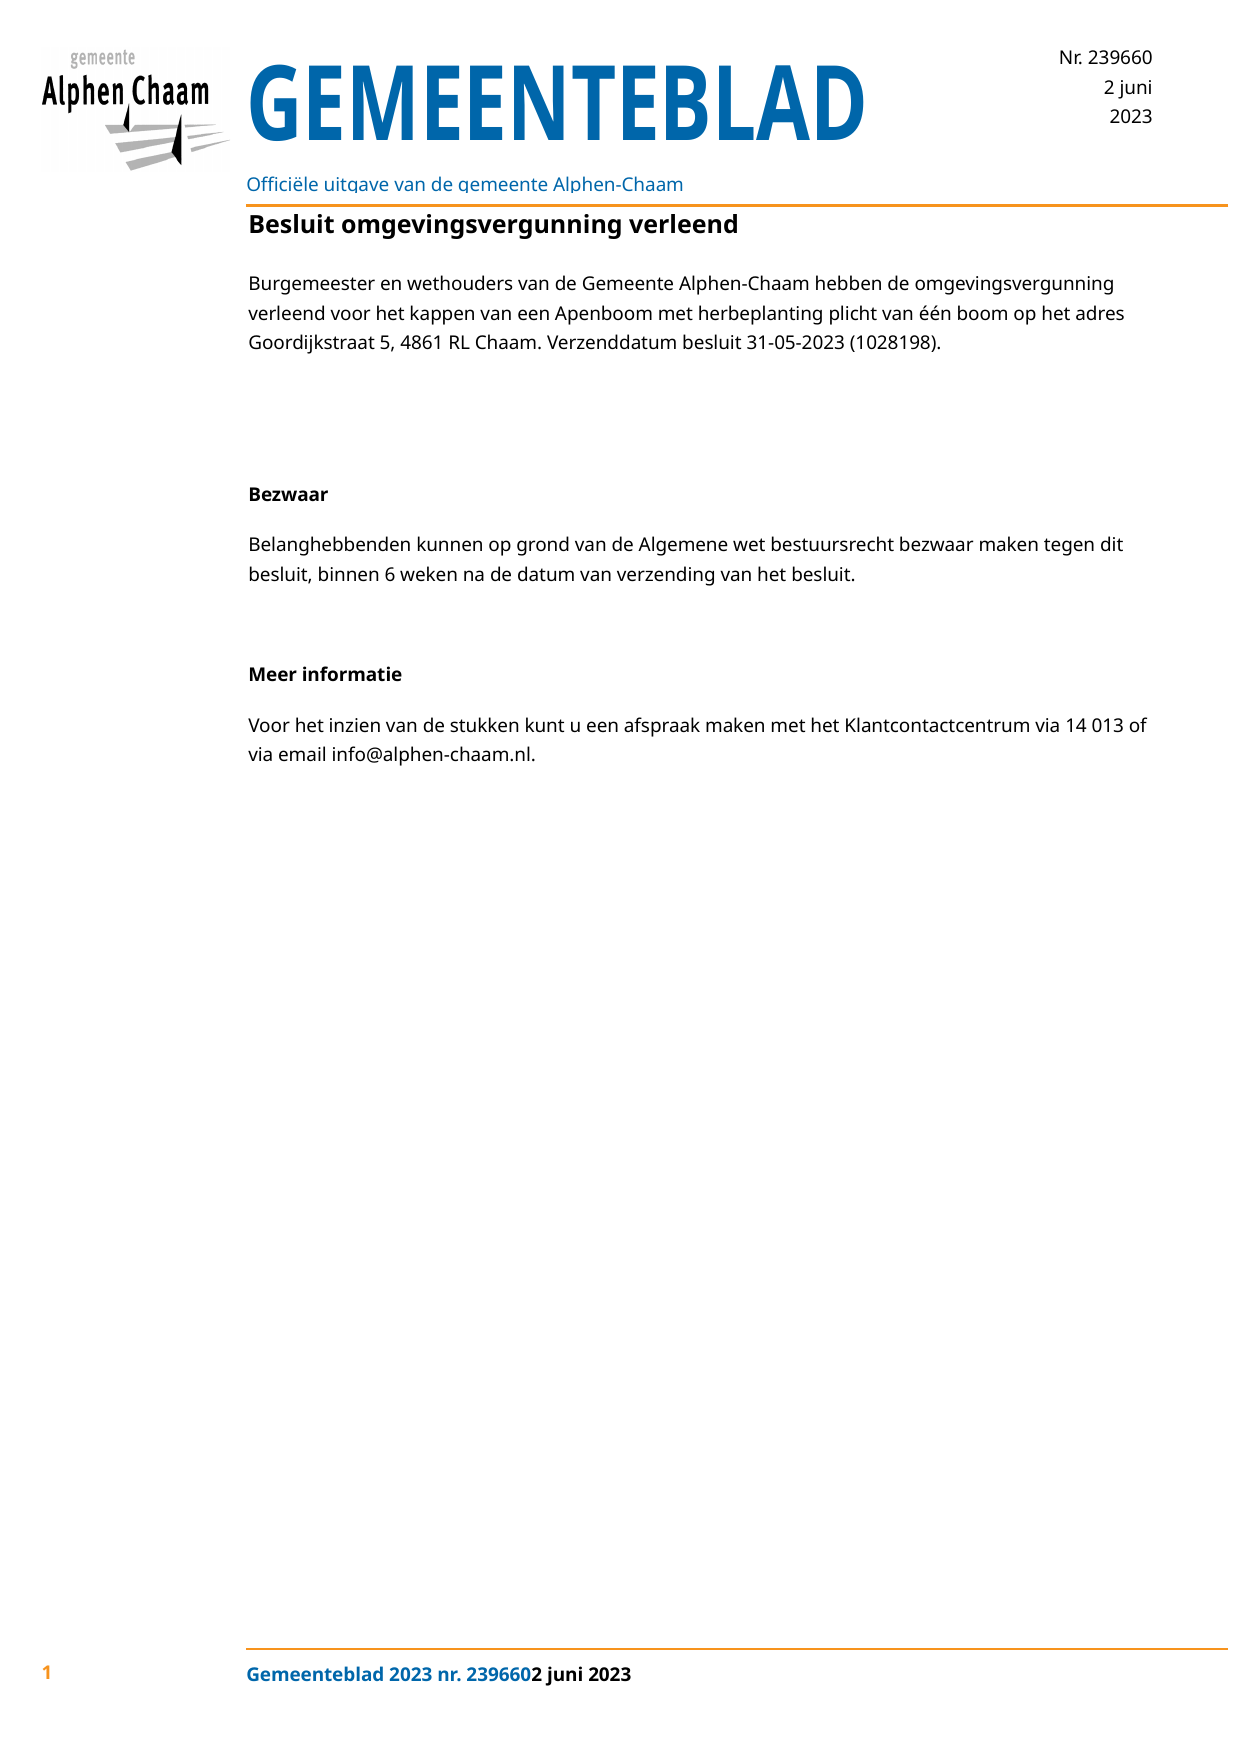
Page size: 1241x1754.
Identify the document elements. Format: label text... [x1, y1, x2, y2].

text Meer informatie [248, 662, 1152, 687]
text Bezwaar [248, 481, 1152, 506]
picture [41, 47, 231, 172]
text Belanghebbenden kunnen op grond van de Algemene wet bestuursrecht bezwaar maken tegen dit besluit, binnen 6 weken na de datum van verzending van het besluit. [248, 531, 1152, 586]
text Besluit omgevingsvergunning verleend [248, 207, 1152, 241]
text Burgemeester en wethouders van de Gemeente Alphen-Chaam hebben de omgevingsvergunning verleend voor het kappen van een Apenboom met herbeplanting plicht van één boom op het adres Goordijkstraat 5, 4861 RL Chaam. Verzenddatum besluit 31-05-2023 (1028198). [248, 270, 1152, 355]
text Voor het inzien van de stukken kunt u een afspraak maken met het Klantcontactcentrum via 14 013 of via email info@alphen-chaam.nl. [248, 712, 1152, 767]
